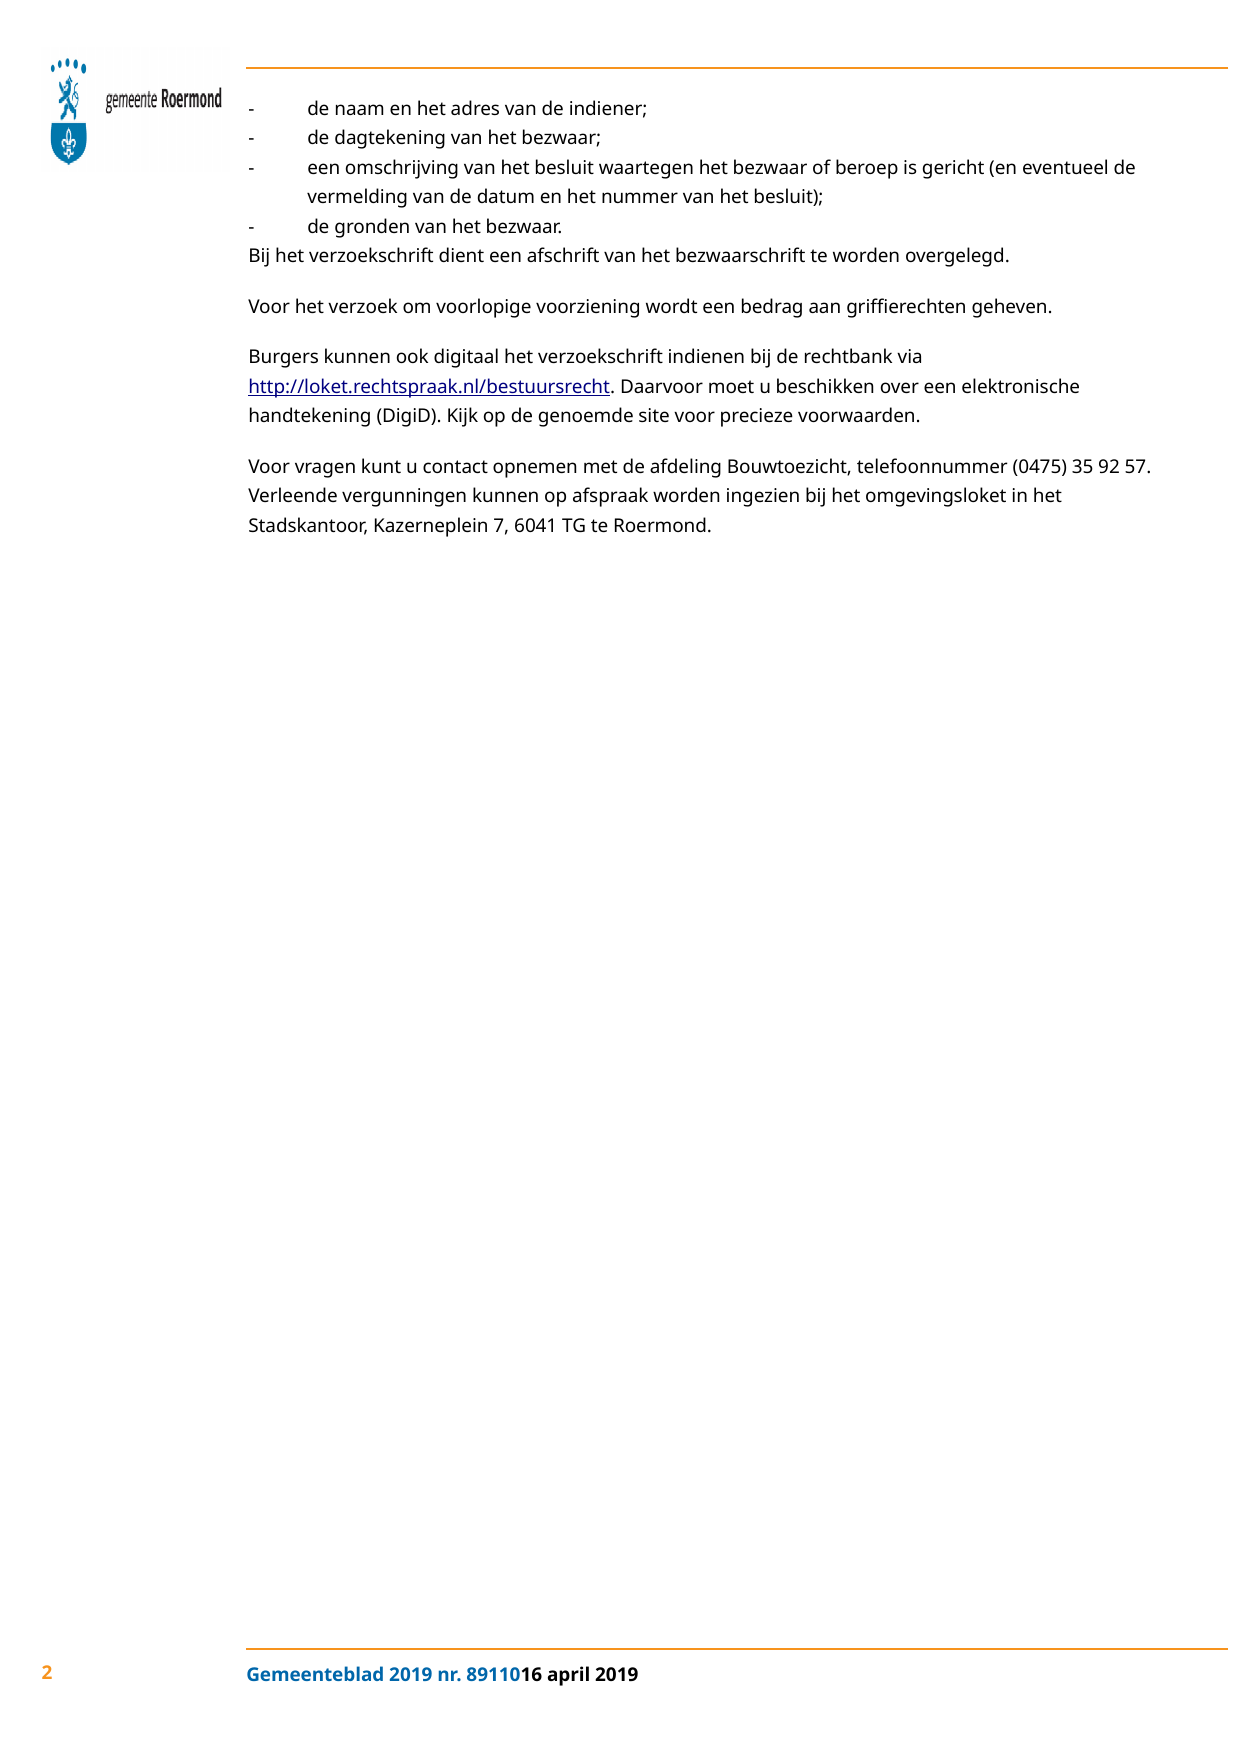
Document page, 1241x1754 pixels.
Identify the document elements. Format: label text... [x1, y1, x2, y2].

text Bij het verzoekschrift dient een afschrift van het bezwaarschrift te worden overgelegd. [248, 243, 1152, 268]
list een omschrijving van het besluit waartegen het bezwaar of beroep is gericht (en eventueel de vermelding van de datum en het nummer van het besluit); [248, 154, 1152, 209]
list de dagtekening van het bezwaar; [248, 124, 1152, 150]
text Voor vragen kunt u contact opnemen met de afdeling Bouwtoezicht, telefoonnummer (0475) 35 92 57. Verleende vergunningen kunnen op afspraak worden ingezien bij het omgevingsloket in het Stadskantoor, Kazerneplein 7, 6041 TG te Roermond. [248, 453, 1152, 538]
text Voor het verzoek om voorlopige voorziening wordt een bedrag aan griffierechten geheven. [248, 293, 1152, 319]
list de naam en het adres van de indiener; [248, 95, 1152, 121]
picture [41, 47, 231, 172]
list de gronden van het bezwaar. [248, 213, 1152, 239]
text Burgers kunnen ook digitaal het verzoekschrift indienen bij de rechtbank via http://loket.rechtspraak.nl/bestuursrecht. Daarvoor moet u beschikken over een elektronische handtekening (DigiD). Kijk op de genoemde site voor precieze voorwaarden. [248, 343, 1152, 428]
